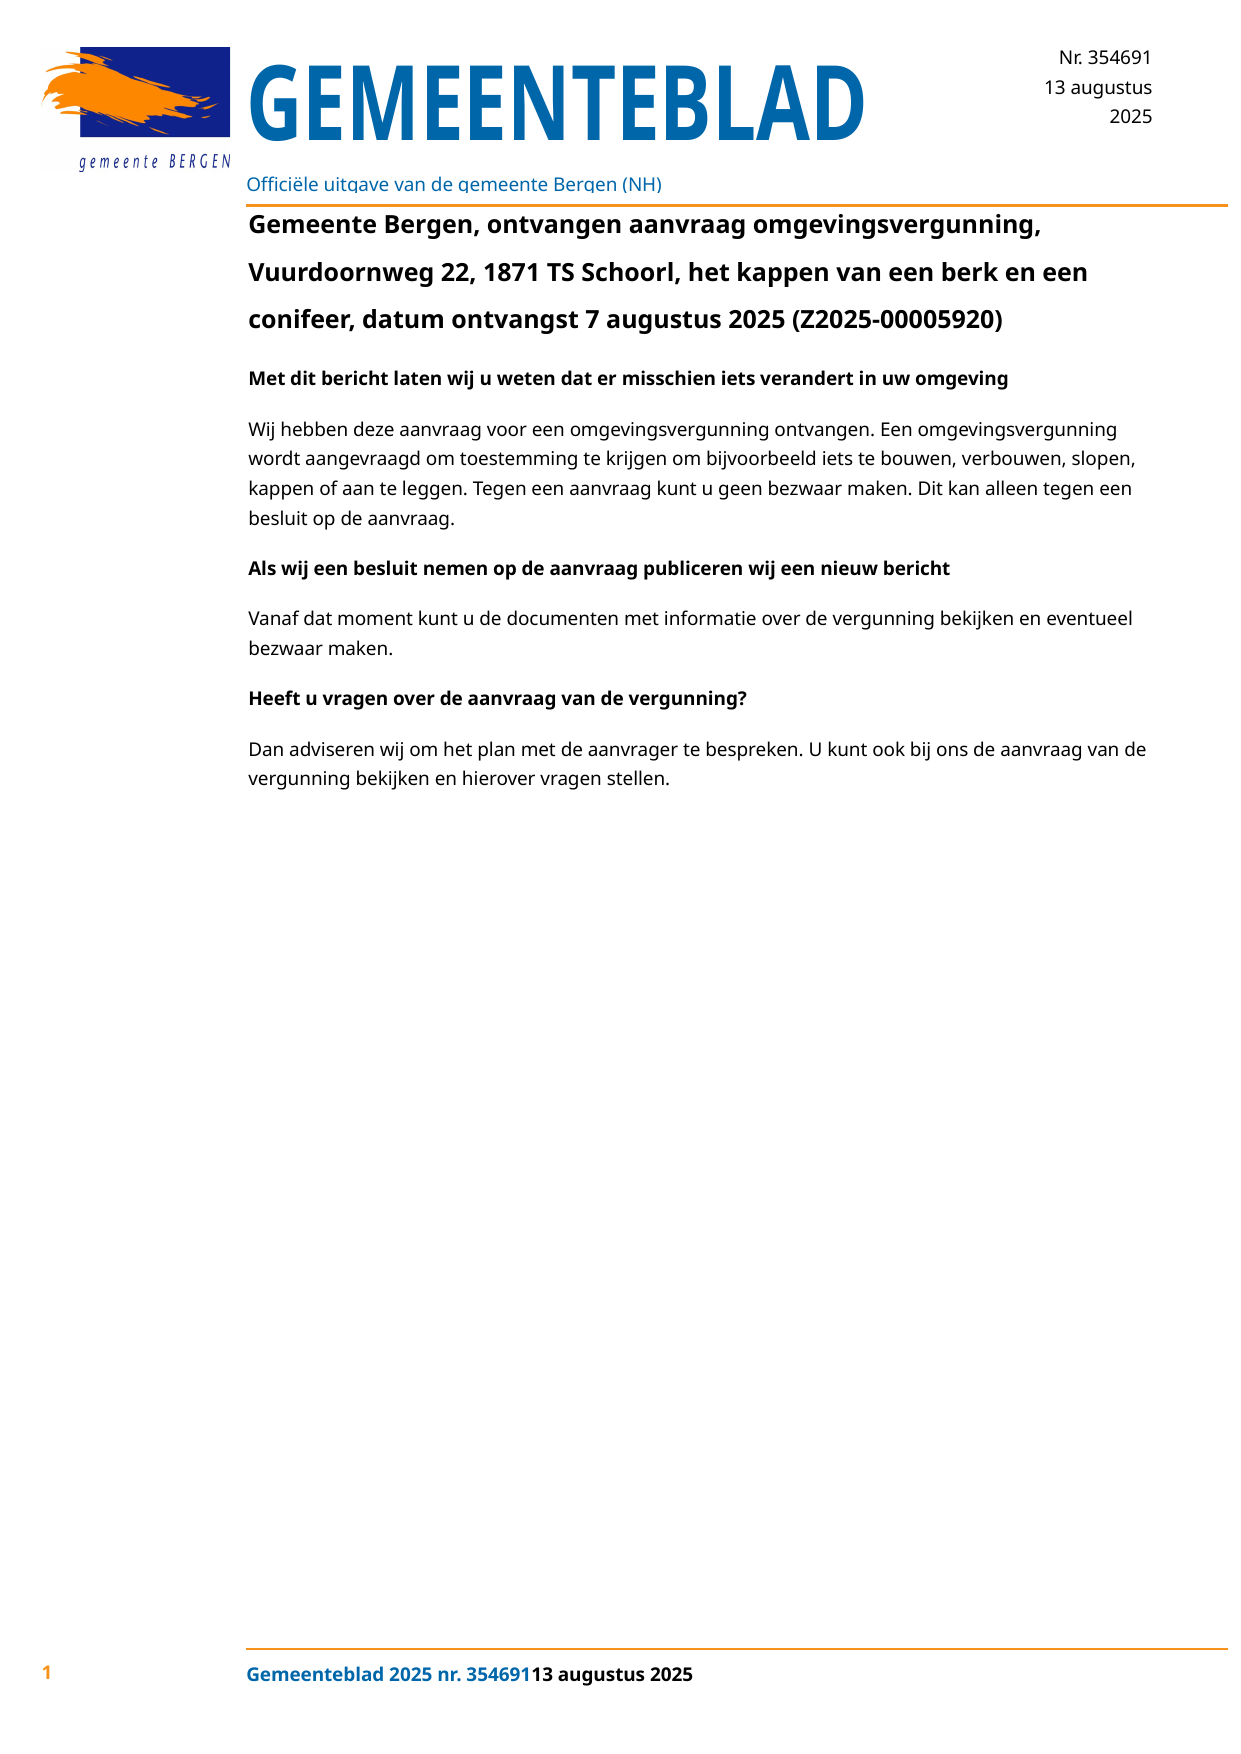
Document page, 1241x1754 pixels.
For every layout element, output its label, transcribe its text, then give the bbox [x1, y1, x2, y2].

text Vanaf dat moment kunt u de documenten met informatie over de vergunning bekijken en eventueel bezwaar maken. [248, 606, 1152, 661]
text Heeft u vragen over de aanvraag van de vergunning? [248, 686, 1152, 711]
text Gemeente Bergen, ontvangen aanvraag omgevingsvergunning, Vuurdoornweg 22, 1871 TS Schoorl, het kappen van een berk en een conifeer, datum ontvangst 7 augustus 2025 (Z2025-00005920) [248, 207, 1152, 336]
picture [41, 47, 231, 172]
text Dan adviseren wij om het plan met de aanvrager te bespreken. U kunt ook bij ons de aanvraag van de vergunning bekijken en hierover vragen stellen. [248, 736, 1152, 791]
text Wij hebben deze aanvraag voor een omgevingsvergunning ontvangen. Een omgevingsvergunning wordt aangevraagd om toestemming te krijgen om bijvoorbeeld iets te bouwen, verbouwen, slopen, kappen of aan te leggen. Tegen een aanvraag kunt u geen bezwaar maken. Dit kan alleen tegen een besluit op de aanvraag. [248, 416, 1152, 530]
text Als wij een besluit nemen op de aanvraag publiceren wij een nieuw bericht [248, 555, 1152, 581]
text Met dit bericht laten wij u weten dat er misschien iets verandert in uw omgeving [248, 366, 1152, 391]
